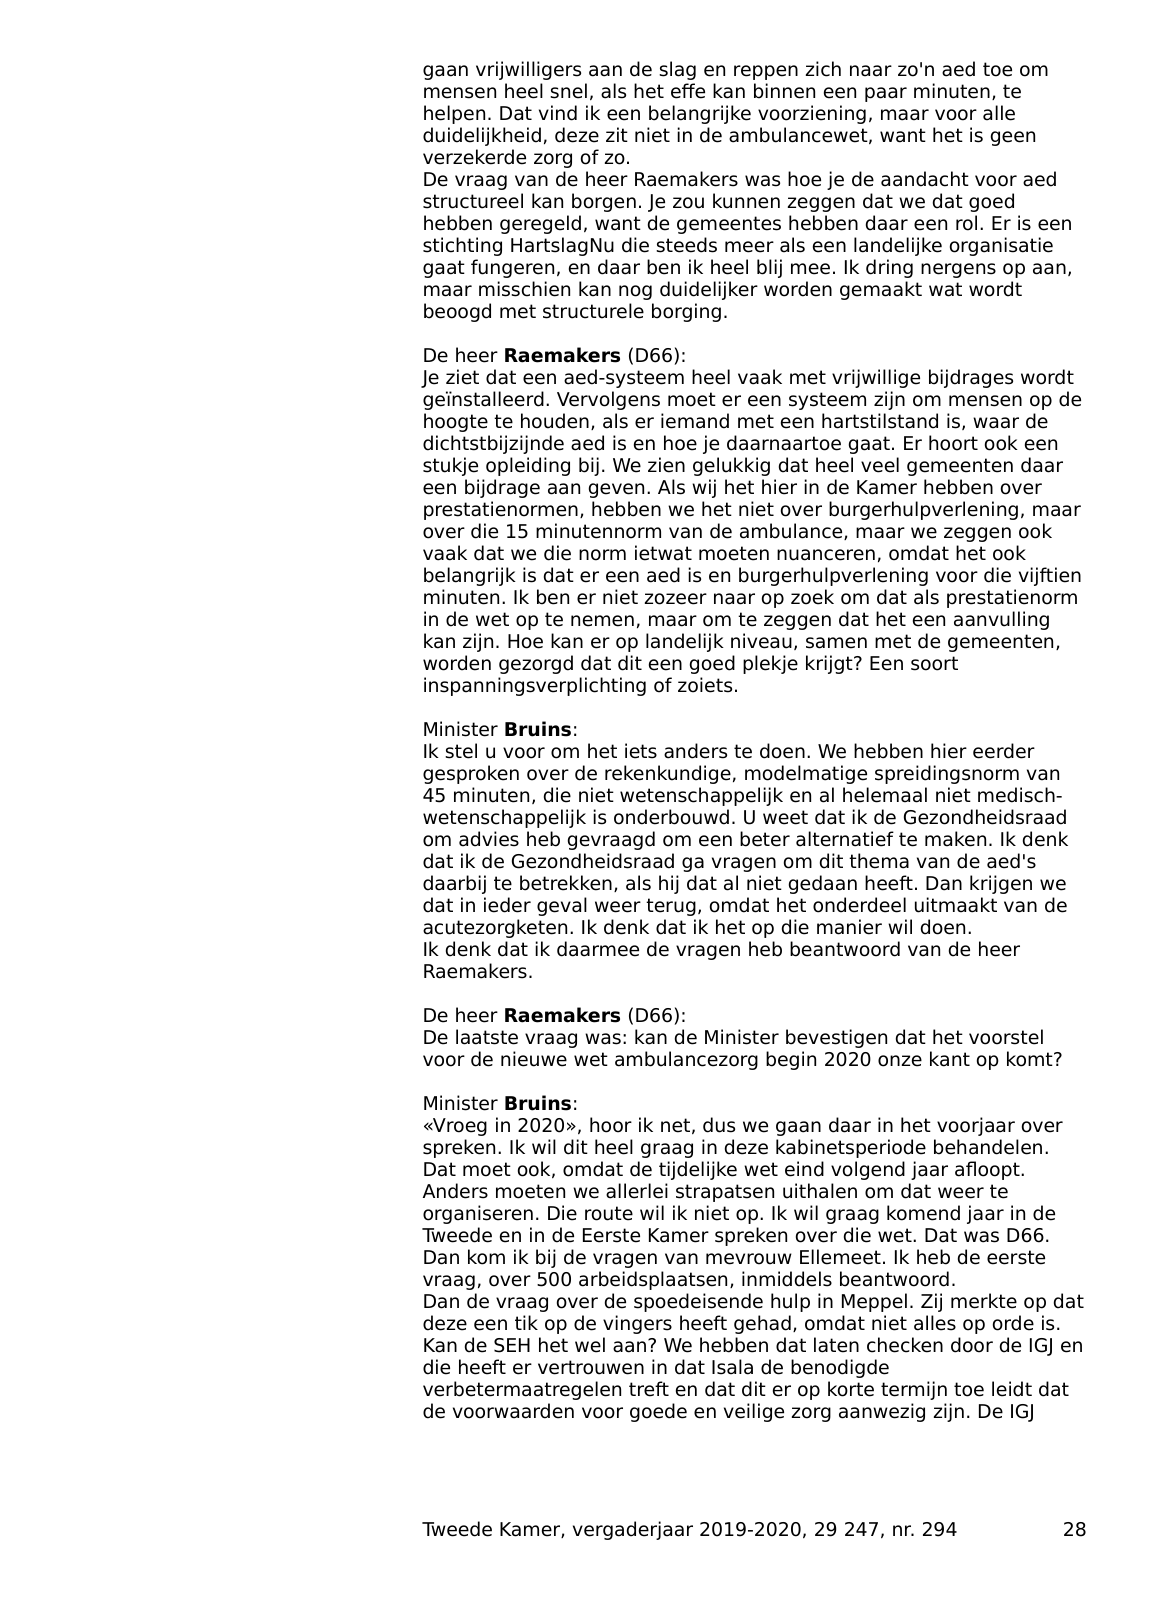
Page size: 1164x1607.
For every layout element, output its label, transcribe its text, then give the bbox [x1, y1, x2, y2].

text Je ziet dat een aed-systeem heel vaak met vrijwillige bijdrages wordt geïnstalleerd. Vervolgens moet er een systeem zijn om mensen op de hoogte te houden, als er iemand met een hartstilstand is, waar de dichtstbijzijnde aed is en hoe je daarnaartoe gaat. Er hoort ook een stukje opleiding bij. We zien gelukkig dat heel veel gemeenten daar een bijdrage aan geven. Als wij het hier in de Kamer hebben over prestatienormen, hebben we het niet over burgerhulpverlening, maar over die 15 minutennorm van de ambulance, maar we zeggen ook vaak dat we die norm ietwat moeten nuanceren, omdat het ook belangrijk is dat er een aed is en burgerhulpverlening voor die vijftien minuten. Ik ben er niet zozeer naar op zoek om dat als prestatienorm in de wet op te nemen, maar om te zeggen dat het een aanvulling kan zijn. Hoe kan er op landelijk niveau, samen met de gemeenten, worden gezorgd dat dit een goed plekje krijgt? Een soort inspanningsverplichting of zoiets. [422, 367, 1087, 697]
text Ik stel u voor om het iets anders te doen. We hebben hier eerder gesproken over de rekenkundige, modelmatige spreidingsnorm van 45 minuten, die niet wetenschappelijk en al helemaal niet medisch-wetenschappelijk is onderbouwd. U weet dat ik de Gezondheidsraad om advies heb gevraagd om een beter alternatief te maken. Ik denk dat ik de Gezondheidsraad ga vragen om dit thema van de aed's daarbij te betrekken, als hij dat al niet gedaan heeft. Dan krijgen we dat in ieder geval weer terug, omdat het onderdeel uitmaakt van de acutezorgketen. Ik denk dat ik het op die manier wil doen. [422, 741, 1087, 939]
text Ik denk dat ik daarmee de vragen heb beantwoord van de heer Raemakers. [422, 939, 1087, 983]
text «Vroeg in 2020», hoor ik net, dus we gaan daar in het voorjaar over spreken. Ik wil dit heel graag in deze kabinetsperiode behandelen. Dat moet ook, omdat de tijdelijke wet eind volgend jaar afloopt. Anders moeten we allerlei strapatsen uithalen om dat weer te organiseren. Die route wil ik niet op. Ik wil graag komend jaar in de Tweede en in de Eerste Kamer spreken over die wet. Dat was D66. [422, 1115, 1087, 1247]
text De vraag van de heer Raemakers was hoe je de aandacht voor aed structureel kan borgen. Je zou kunnen zeggen dat we dat goed hebben geregeld, want de gemeentes hebben daar een rol. Er is een stichting HartslagNu die steeds meer als een landelijke organisatie gaat fungeren, en daar ben ik heel blij mee. Ik dring nergens op aan, maar misschien kan nog duidelijker worden gemaakt wat wordt beoogd met structurele borging. [422, 169, 1087, 323]
text gaan vrijwilligers aan de slag en reppen zich naar zo'n aed toe om mensen heel snel, als het effe kan binnen een paar minuten, te helpen. Dat vind ik een belangrijke voorziening, maar voor alle duidelijkheid, deze zit niet in de ambulancewet, want het is geen verzekerde zorg of zo. [422, 59, 1087, 169]
text De heer Raemakers (D66): [422, 1005, 1087, 1027]
text Minister Bruins: [422, 1093, 1087, 1115]
text Dan de vraag over de spoedeisende hulp in Meppel. Zij merkte op dat deze een tik op de vingers heeft gehad, omdat niet alles op orde is. Kan de SEH het wel aan? We hebben dat laten checken door de IGJ en die heeft er vertrouwen in dat Isala de benodigde verbetermaatregelen treft en dat dit er op korte termijn toe leidt dat de voorwaarden voor goede en veilige zorg aanwezig zijn. De IGJ [422, 1291, 1087, 1423]
text Dan kom ik bij de vragen van mevrouw Ellemeet. Ik heb de eerste vraag, over 500 arbeidsplaatsen, inmiddels beantwoord. [422, 1247, 1087, 1291]
text De heer Raemakers (D66): [422, 345, 1087, 367]
text Minister Bruins: [422, 719, 1087, 741]
text De laatste vraag was: kan de Minister bevestigen dat het voorstel voor de nieuwe wet ambulancezorg begin 2020 onze kant op komt? [422, 1027, 1087, 1071]
